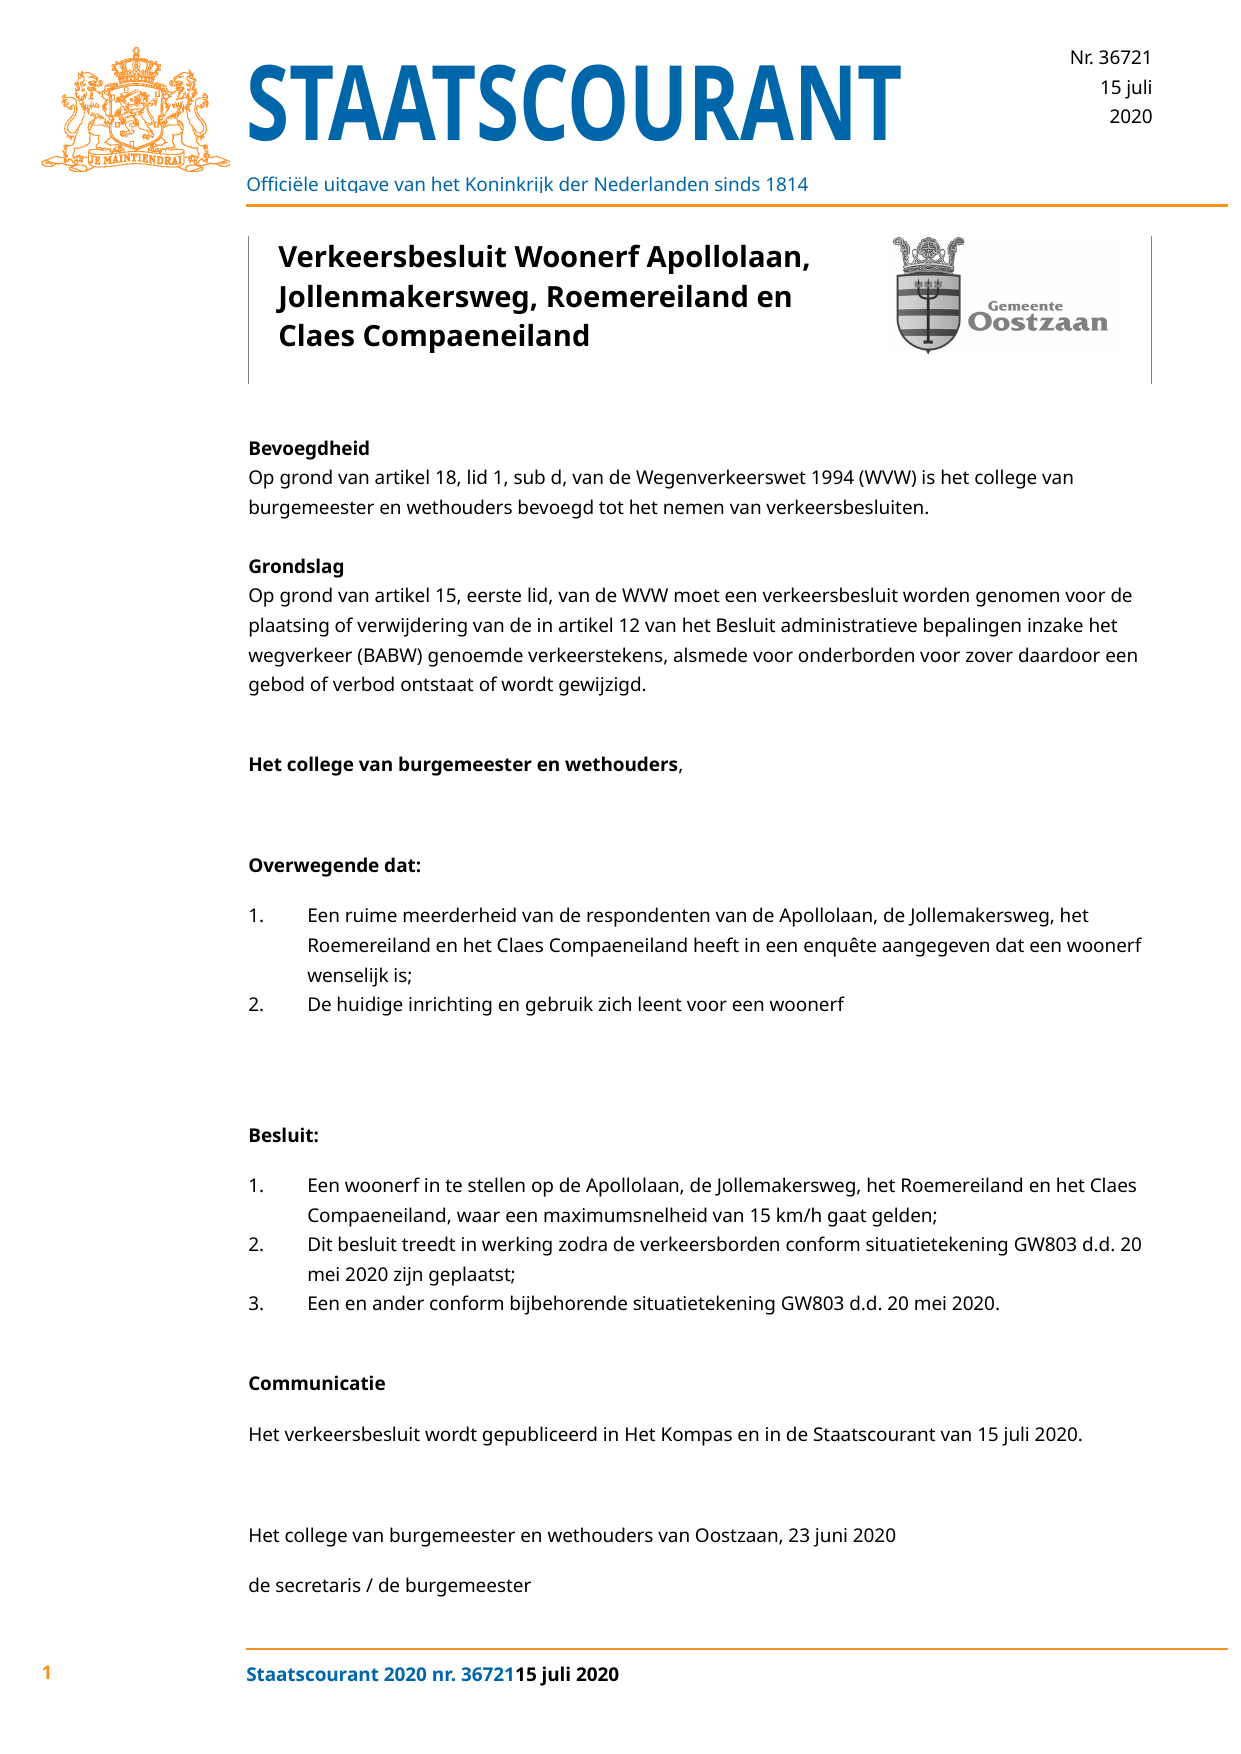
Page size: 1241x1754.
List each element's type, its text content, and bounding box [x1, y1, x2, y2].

list Een woonerf in te stellen op de Apollolaan, de Jollemakersweg, het Roemereiland en het Claes Compaeneiland, waar een maximumsnelheid van 15 km/h gaat gelden; [248, 1172, 1152, 1227]
text Het college van burgemeester en wethouders, [248, 751, 1152, 777]
text de secretaris / de burgemeester [248, 1572, 1152, 1598]
text Op grond van artikel 15, eerste lid, van de WVW moet een verkeersbesluit worden genomen voor de plaatsing of verwijdering van de in artikel 12 van het Besluit administratieve bepalingen inzake het wegverkeer (BABW) genoemde verkeerstekens, alsmede voor onderborden voor zover daardoor een gebod of verbod ontstaat of wordt gewijzigd. [248, 583, 1152, 697]
text Communicatie [248, 1371, 1152, 1396]
list Dit besluit treedt in werking zodra de verkeersborden conform situatietekening GW803 d.d. 20 mei 2020 zijn geplaatst; [248, 1231, 1152, 1287]
text Overwegende dat: [248, 852, 1152, 878]
text Het verkeersbesluit wordt gepubliceerd in Het Kompas en in de Staatscourant van 15 juli 2020. [248, 1421, 1152, 1447]
list De huidige inrichting en gebruik zich leent voor een woonerf [248, 991, 1152, 1017]
list Een en ander conform bijbehorende situatietekening GW803 d.d. 20 mei 2020. [248, 1291, 1152, 1316]
table_header Verkeersbesluit Woonerf Apollolaan, Jollenmakersweg, Roemereiland en Claes Compaeneiland [249, 236, 850, 384]
text Grondslag [248, 553, 1152, 579]
picture [882, 236, 1119, 355]
text Het college van burgemeester en wethouders van Oostzaan, 23 juni 2020 [248, 1522, 1152, 1547]
picture [41, 47, 231, 172]
list Een ruime meerderheid van de respondenten van de Apollolaan, de Jollemakersweg, het Roemereiland en het Claes Compaeneiland heeft in een enquête aangegeven dat een woonerf wenselijk is; [248, 903, 1152, 987]
text Besluit: [248, 1122, 1152, 1147]
text Bevoegdheid [248, 435, 1152, 460]
text Op grond van artikel 18, lid 1, sub d, van de Wegenverkeerswet 1994 (WVW) is het college van burgemeester en wethouders bevoegd tot het nemen van verkeersbesluiten. [248, 464, 1152, 519]
table_header [850, 236, 1151, 384]
